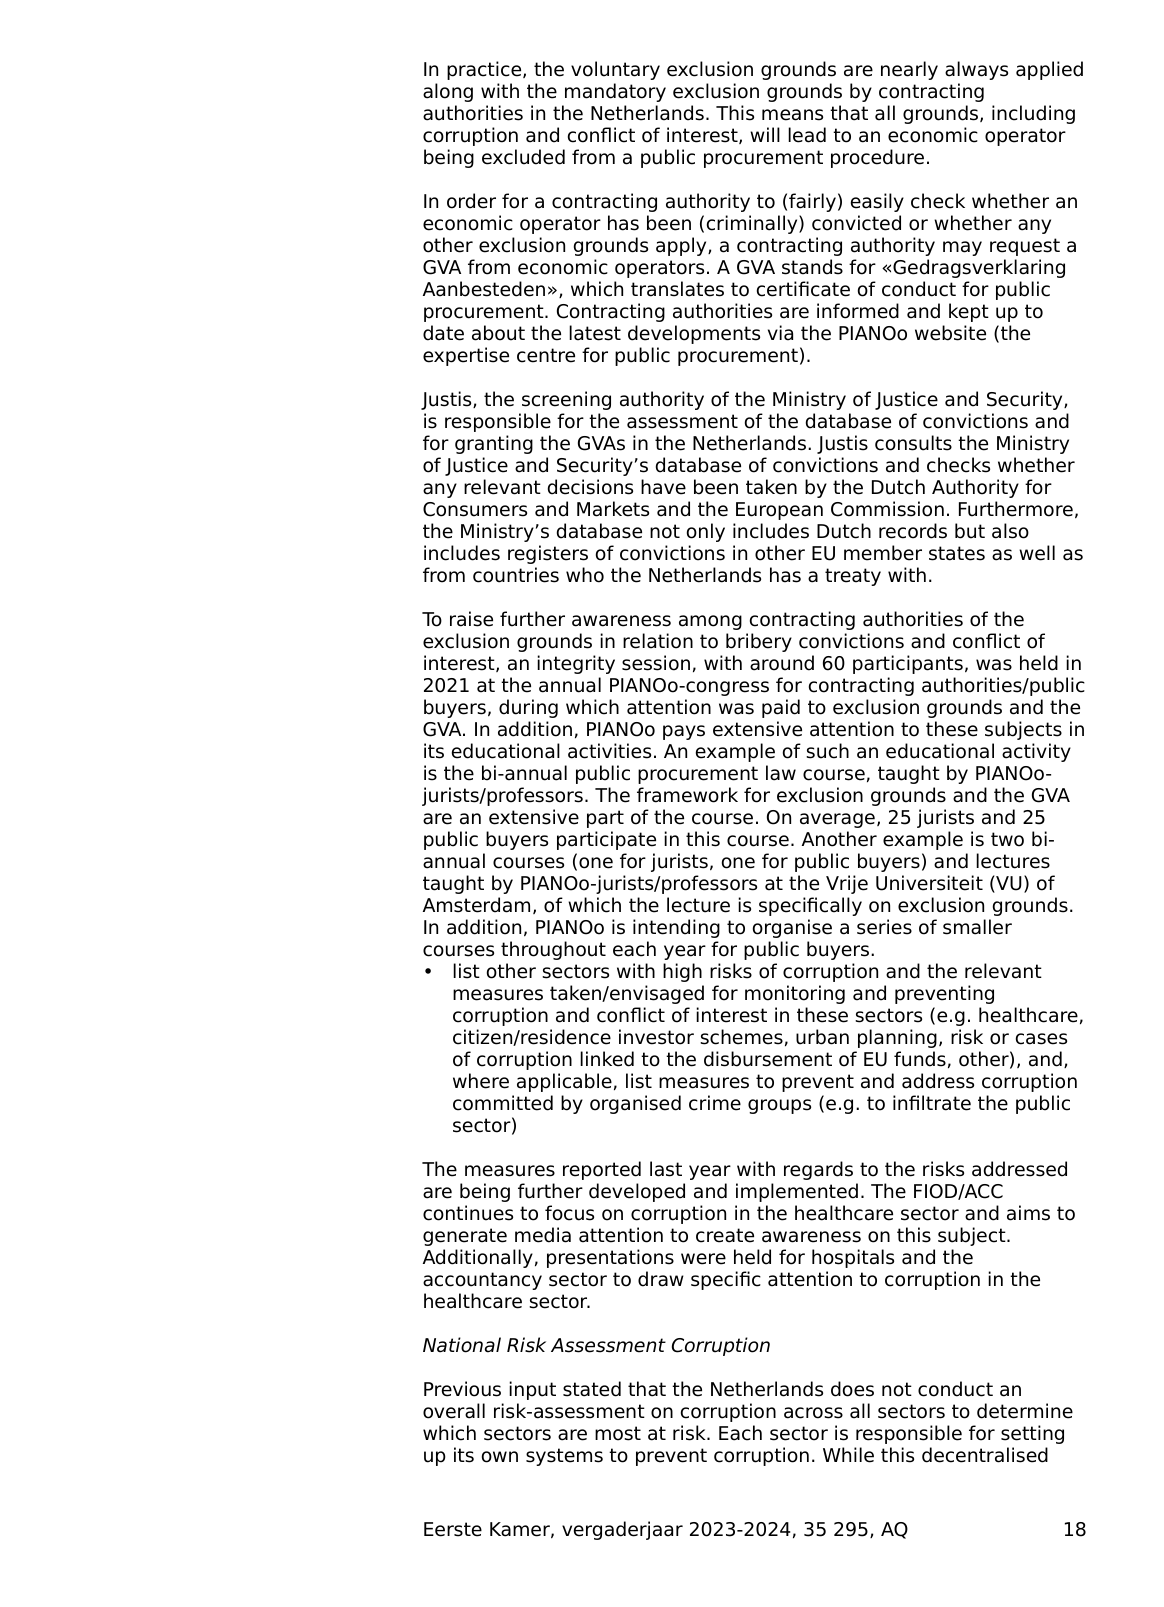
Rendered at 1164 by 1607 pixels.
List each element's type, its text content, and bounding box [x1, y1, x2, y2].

text Justis, the screening authority of the Ministry of Justice and Security, is responsible for the assessment of the database of convictions and for granting the GVAs in the Netherlands. Justis consults the Ministry of Justice and Security’s database of convictions and checks whether any relevant decisions have been taken by the Dutch Authority for Consumers and Markets and the European Commission. Furthermore, the Ministry’s database not only includes Dutch records but also includes registers of convictions in other EU member states as well as from countries who the Netherlands has a treaty with. [422, 389, 1087, 587]
text • list other sectors with high risks of corruption and the relevant measures taken/envisaged for monitoring and preventing corruption and conflict of interest in these sectors (e.g. healthcare, citizen/residence investor schemes, urban planning, risk or cases of corruption linked to the disbursement of EU funds, other), and, where applicable, list measures to prevent and address corruption committed by organised crime groups (e.g. to infiltrate the public sector) [422, 961, 1087, 1137]
text In practice, the voluntary exclusion grounds are nearly always applied along with the mandatory exclusion grounds by contracting authorities in the Netherlands. This means that all grounds, including corruption and conflict of interest, will lead to an economic operator being excluded from a public procurement procedure. [422, 59, 1087, 169]
text To raise further awareness among contracting authorities of the exclusion grounds in relation to bribery convictions and conflict of interest, an integrity session, with around 60 participants, was held in 2021 at the annual PIANOo-congress for contracting authorities/public buyers, during which attention was paid to exclusion grounds and the GVA. In addition, PIANOo pays extensive attention to these subjects in its educational activities. An example of such an educational activity is the bi-annual public procurement law course, taught by PIANOo-jurists/professors. The framework for exclusion grounds and the GVA are an extensive part of the course. On average, 25 jurists and 25 public buyers participate in this course. Another example is two bi-annual courses (one for jurists, one for public buyers) and lectures taught by PIANOo-jurists/professors at the Vrije Universiteit (VU) of Amsterdam, of which the lecture is specifically on exclusion grounds. In addition, PIANOo is intending to organise a series of smaller courses throughout each year for public buyers. [422, 609, 1087, 961]
text Previous input stated that the Netherlands does not conduct an overall risk-assessment on corruption across all sectors to determine which sectors are most at risk. Each sector is responsible for setting up its own systems to prevent corruption. While this decentralised [422, 1379, 1087, 1467]
text The measures reported last year with regards to the risks addressed are being further developed and implemented. The FIOD/ACC continues to focus on corruption in the healthcare sector and aims to generate media attention to create awareness on this subject. Additionally, presentations were held for hospitals and the accountancy sector to draw specific attention to corruption in the healthcare sector. [422, 1159, 1087, 1313]
text In order for a contracting authority to (fairly) easily check whether an economic operator has been (criminally) convicted or whether any other exclusion grounds apply, a contracting authority may request a GVA from economic operators. A GVA stands for «Gedragsverklaring Aanbesteden», which translates to certificate of conduct for public procurement. Contracting authorities are informed and kept up to date about the latest developments via the PIANOo website (the expertise centre for public procurement). [422, 191, 1087, 367]
subtitle National Risk Assessment Corruption [422, 1335, 1087, 1357]
